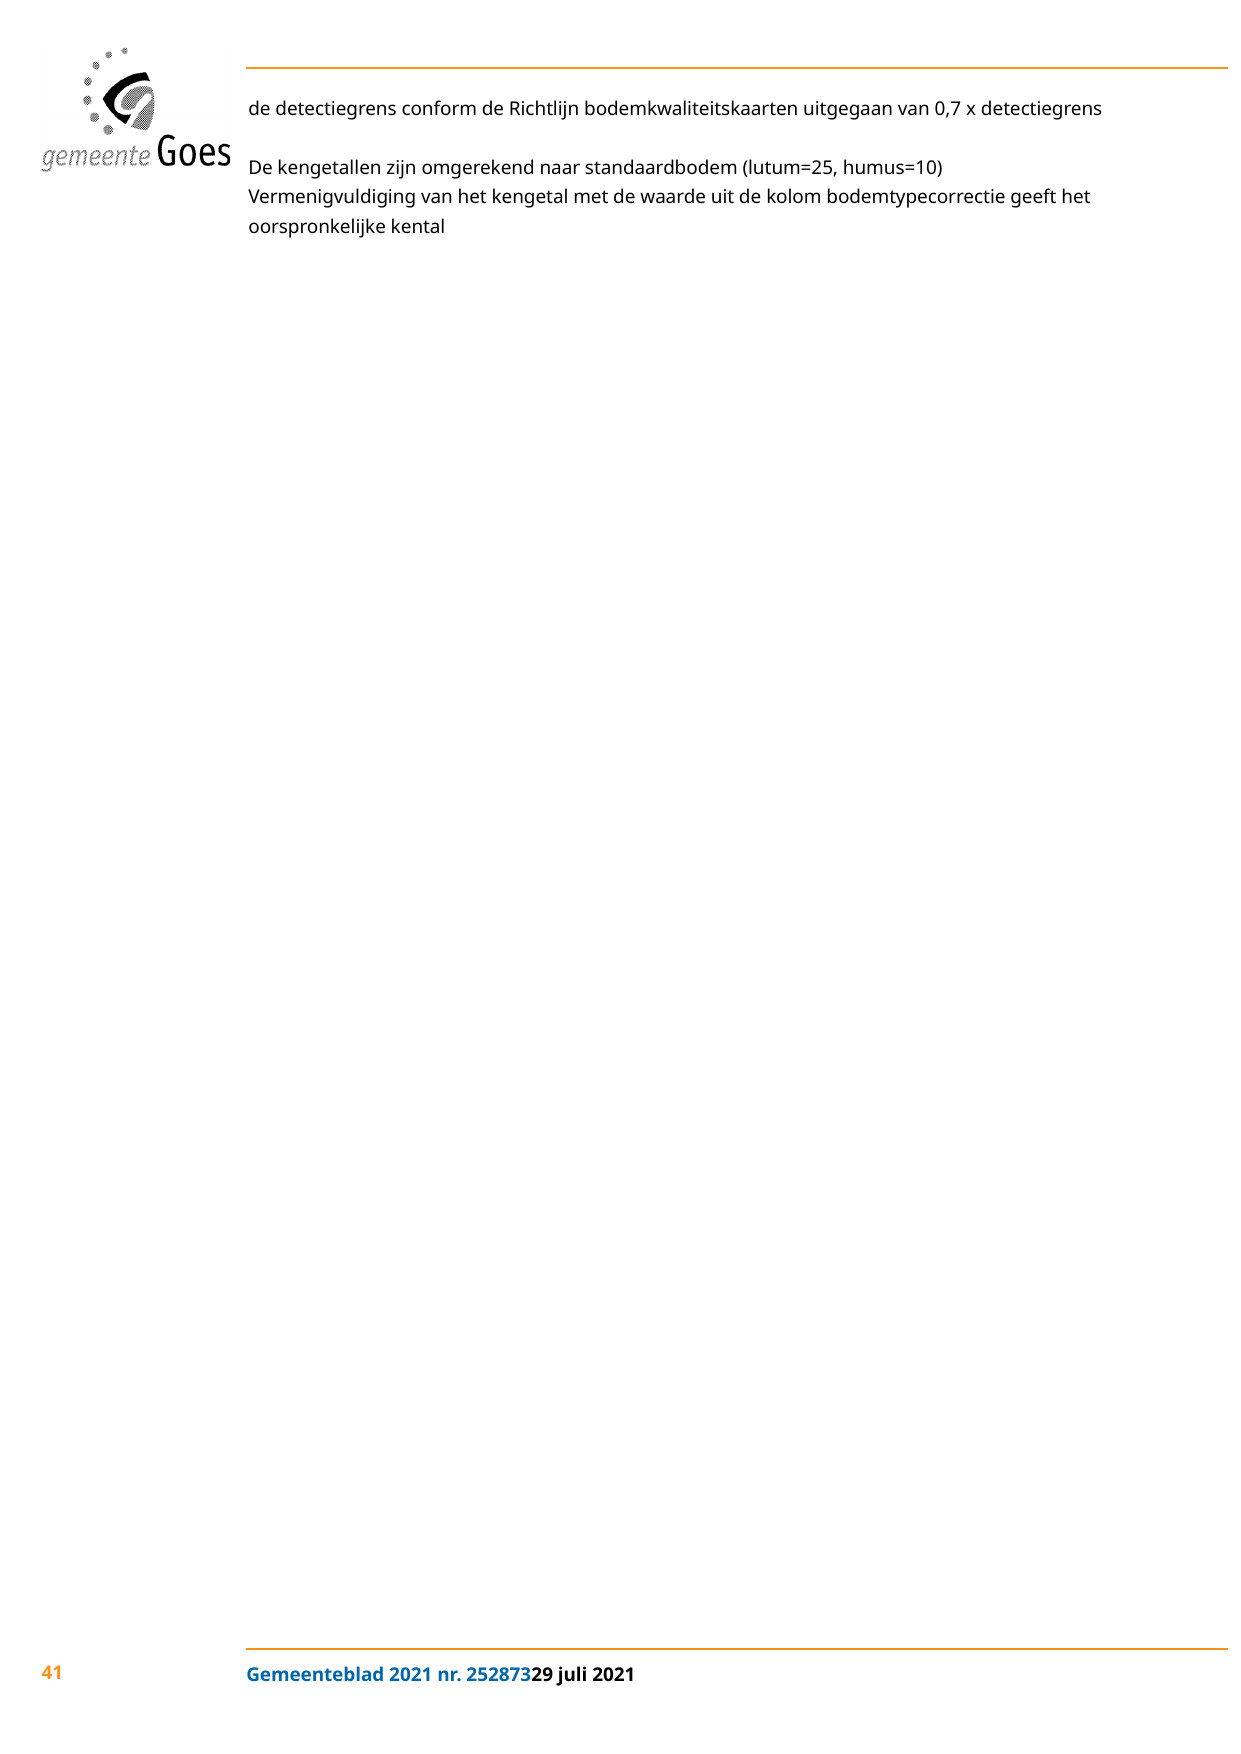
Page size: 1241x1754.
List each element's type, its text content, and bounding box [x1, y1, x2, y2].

picture [41, 47, 231, 172]
text Vermenigvuldiging van het kengetal met de waarde uit de kolom bodemtypecorrectie geeft het oorspronkelijke kental [248, 183, 1152, 239]
text de detectiegrens conform de Richtlijn bodemkwaliteitskaarten uitgegaan van 0,7 x detectiegrens [248, 95, 1152, 121]
text De kengetallen zijn omgerekend naar standaardbodem (lutum=25, humus=10) [248, 154, 1152, 180]
